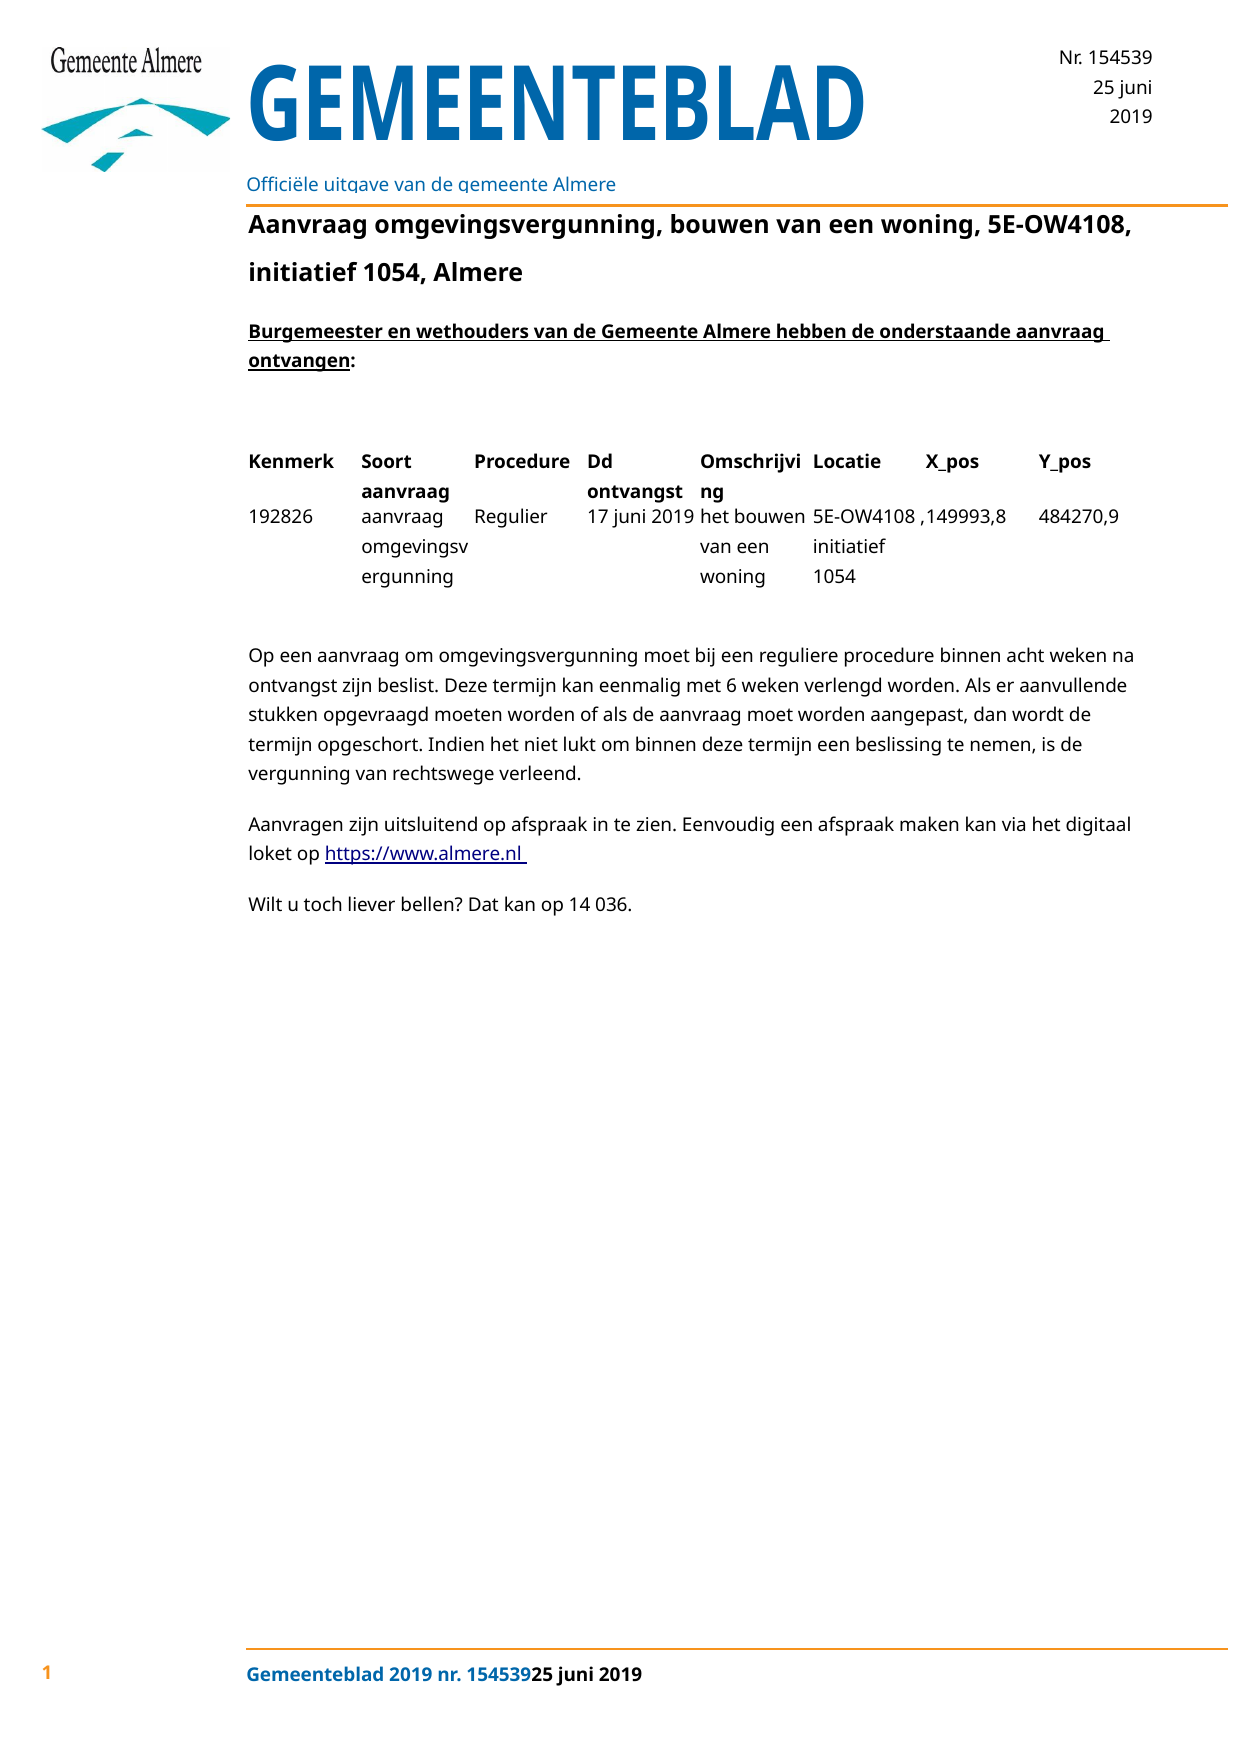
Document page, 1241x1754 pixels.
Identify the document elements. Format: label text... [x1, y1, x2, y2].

table_cell Regulier [474, 504, 587, 589]
picture [41, 47, 231, 172]
table_header X_pos [926, 449, 1038, 504]
table_header Procedure [474, 449, 587, 504]
text Aanvragen zijn uitsluitend op afspraak in te zien. Eenvoudig een afspraak maken kan via het digitaal loket op https://www.almere.nl [248, 811, 1152, 866]
table_cell 192826 [248, 504, 361, 589]
table_cell 149993,8 [926, 504, 1038, 589]
table_header Locatie [813, 449, 926, 504]
table_header Kenmerk [248, 449, 361, 504]
table_header Soort aanvraag [361, 449, 474, 504]
table_cell 5E-OW4108 , initiatief 1054 [813, 504, 926, 589]
table_cell het bouwen van een woning [700, 504, 813, 589]
table_cell 17 juni 2019 [587, 504, 700, 589]
text Op een aanvraag om omgevingsvergunning moet bij een reguliere procedure binnen acht weken na ontvangst zijn beslist. Deze termijn kan eenmalig met 6 weken verlengd worden. Als er aanvullende stukken opgevraagd moeten worden of als de aanvraag moet worden aangepast, dan wordt de termijn opgeschort. Indien het niet lukt om binnen deze termijn een beslissing te nemen, is de vergunning van rechtswege verleend. [248, 642, 1152, 786]
table_header Dd ontvangst [587, 449, 700, 504]
table_cell 484270,9 [1039, 504, 1152, 589]
text Aanvraag omgevingsvergunning, bouwen van een woning, 5E-OW4108, initiatief 1054, Almere [248, 207, 1152, 288]
table_header Omschrijving [700, 449, 813, 504]
text Wilt u toch liever bellen? Dat kan op 14 036. [248, 891, 1152, 917]
text Burgemeester en wethouders van de Gemeente Almere hebben de onderstaande aanvraag ontvangen: [248, 318, 1152, 373]
table_cell aanvraag omgevingsvergunning [361, 504, 474, 589]
table_header Y_pos [1039, 449, 1152, 504]
